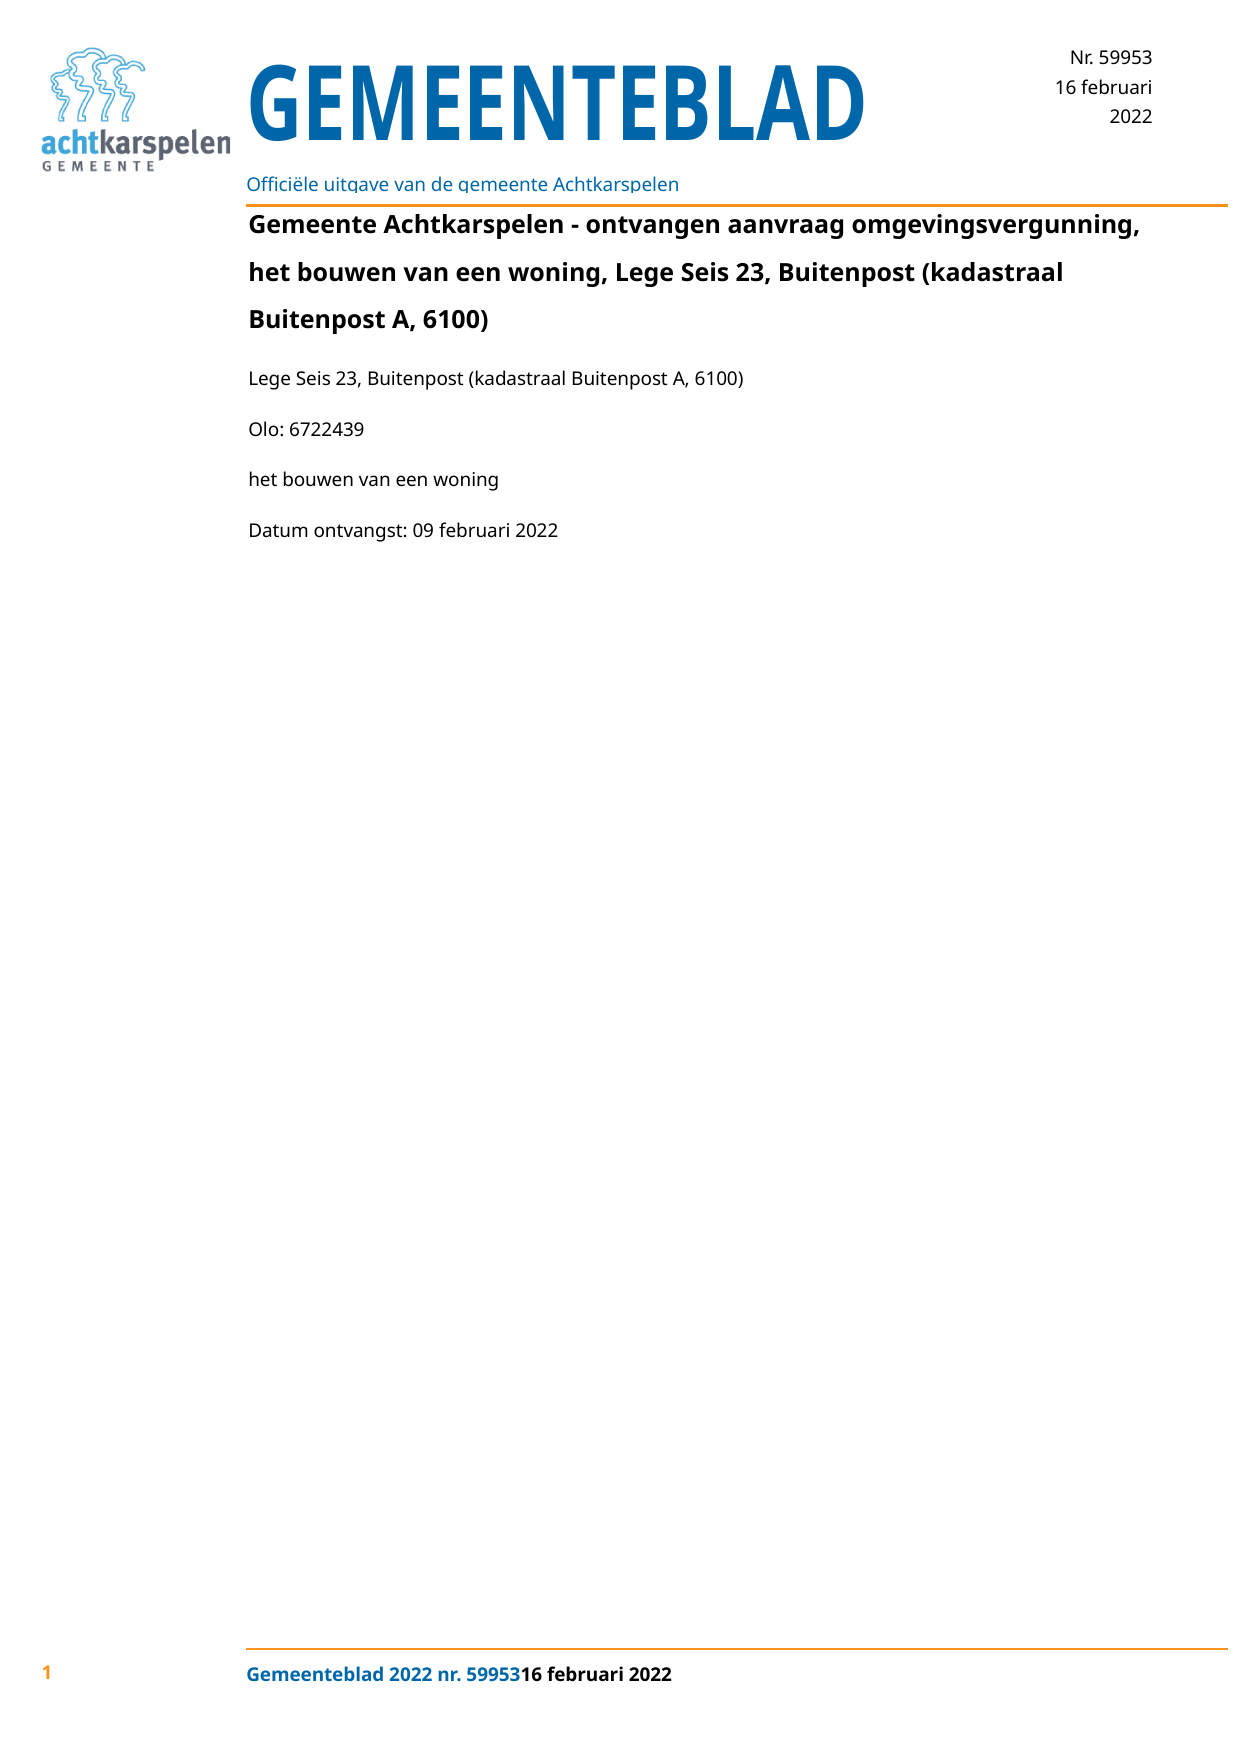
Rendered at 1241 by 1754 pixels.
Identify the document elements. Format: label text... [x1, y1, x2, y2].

text het bouwen van een woning [248, 466, 1152, 492]
picture [41, 47, 231, 172]
text Datum ontvangst: 09 februari 2022 [248, 517, 1152, 542]
text Gemeente Achtkarspelen - ontvangen aanvraag omgevingsvergunning, het bouwen van een woning, Lege Seis 23, Buitenpost (kadastraal Buitenpost A, 6100) [248, 207, 1152, 336]
text Olo: 6722439 [248, 416, 1152, 442]
text Lege Seis 23, Buitenpost (kadastraal Buitenpost A, 6100) [248, 366, 1152, 391]
